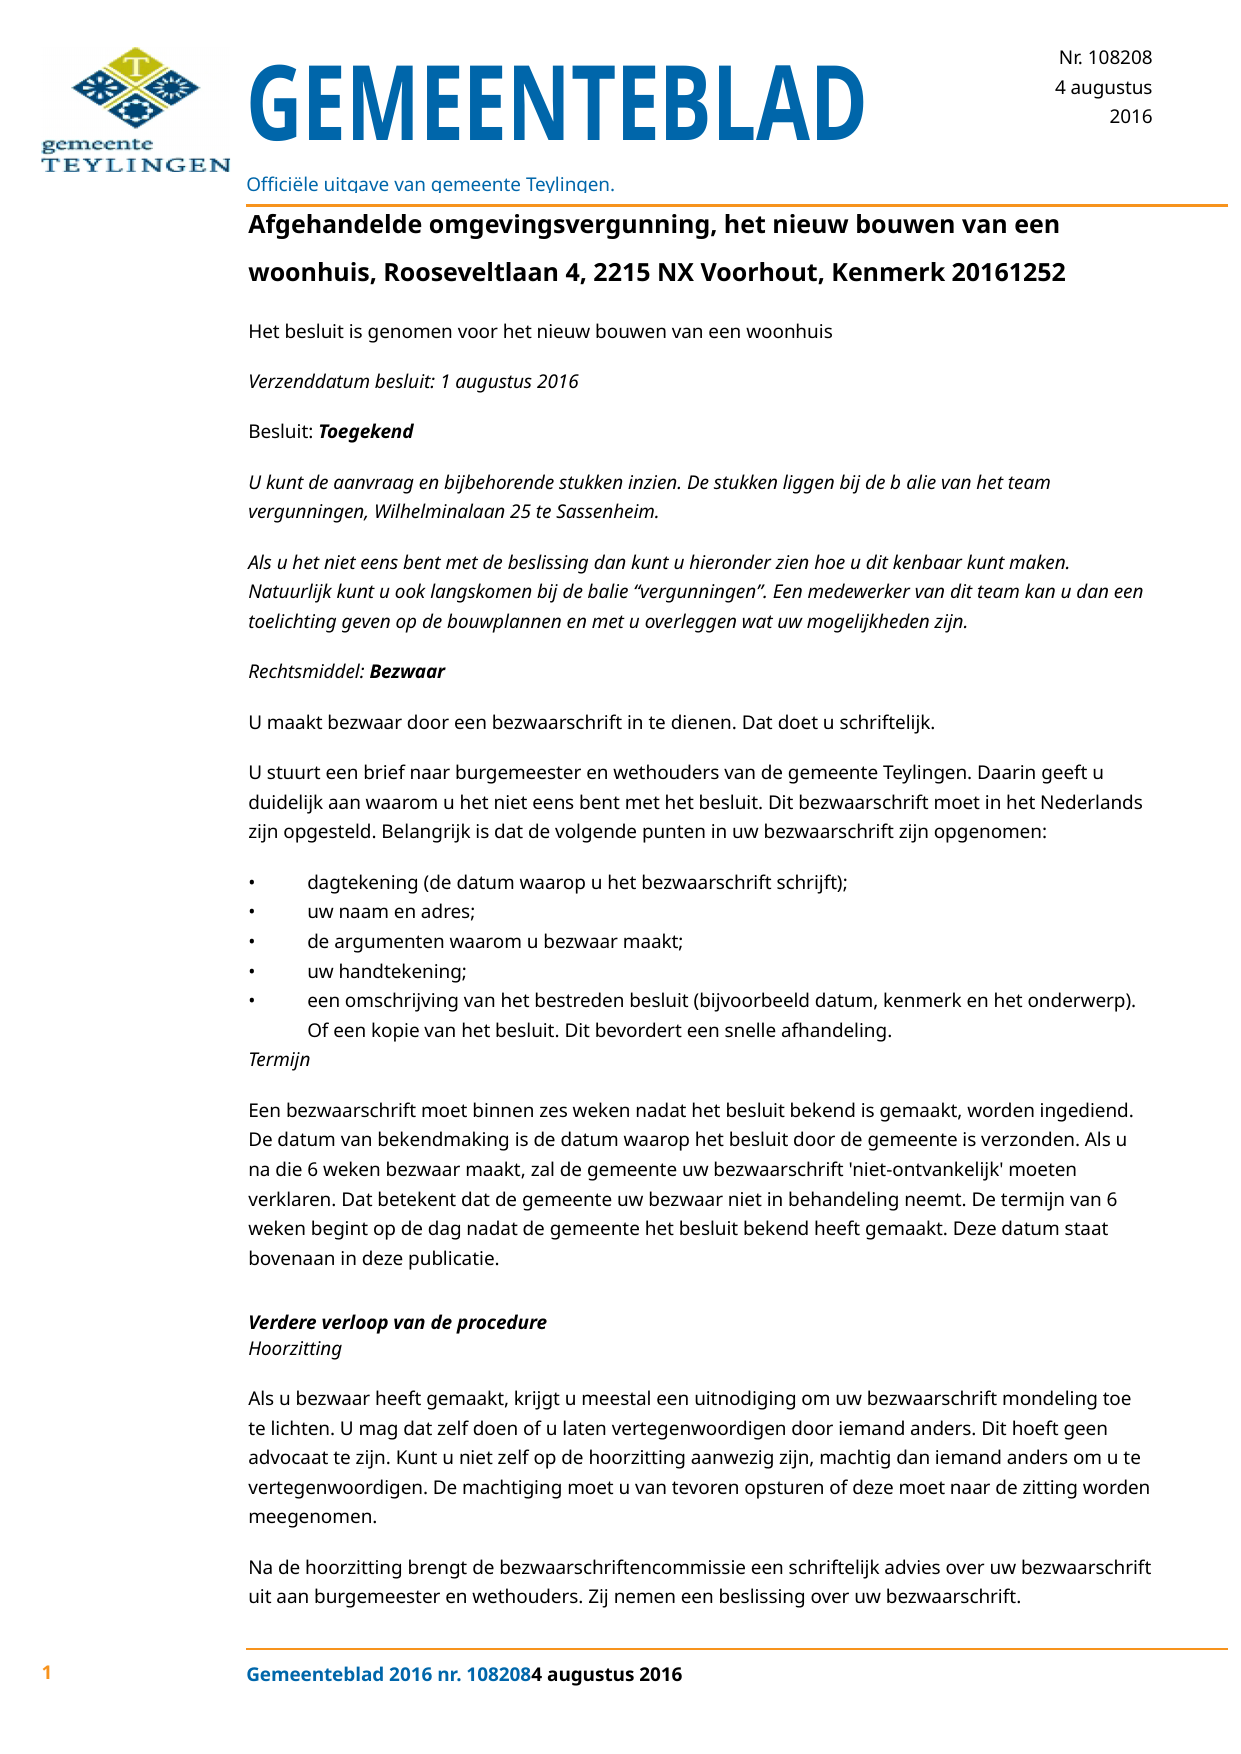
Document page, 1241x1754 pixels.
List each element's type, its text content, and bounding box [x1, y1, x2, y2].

list uw handtekening; [248, 958, 1152, 984]
text Als u het niet eens bent met de beslissing dan kunt u hieronder zien hoe u dit kenbaar kunt maken. Natuurlijk kunt u ook langskomen bij de balie “vergunningen”. Een medewerker van dit team kan u dan een toelichting geven op de bouwplannen en met u overleggen wat uw mogelijkheden zijn. [248, 549, 1152, 634]
picture [41, 47, 231, 172]
list een omschrijving van het bestreden besluit (bijvoorbeeld datum, kenmerk en het onderwerp). Of een kopie van het besluit. Dit bevordert een snelle afhandeling. [248, 987, 1152, 1043]
text Verdere verloop van de procedure [248, 1309, 1152, 1335]
text Verzenddatum besluit: 1 augustus 2016 [248, 368, 1152, 394]
list uw naam en adres; [248, 899, 1152, 924]
text Na de hoorzitting brengt de bezwaarschriftencommissie een schriftelijk advies over uw bezwaarschrift uit aan burgemeester en wethouders. Zij nemen een beslissing over uw bezwaarschrift. [248, 1554, 1152, 1609]
text Als u bezwaar heeft gemaakt, krijgt u meestal een uitnodiging om uw bezwaarschrift mondeling toe te lichten. U mag dat zelf doen of u laten vertegenwoordigen door iemand anders. Dit hoeft geen advocaat te zijn. Kunt u niet zelf op de hoorzitting aanwezig zijn, machtig dan iemand anders om u te vertegenwoordigen. De machtiging moet u van tevoren opsturen of deze moet naar de zitting worden meegenomen. [248, 1385, 1152, 1529]
list dagtekening (de datum waarop u het bezwaarschrift schrijft); [248, 869, 1152, 895]
text U kunt de aanvraag en bijbehorende stukken inzien. De stukken liggen bij de b alie van het team vergunningen, Wilhelminalaan 25 te Sassenheim. [248, 469, 1152, 524]
text Een bezwaarschrift moet binnen zes weken nadat het besluit bekend is gemaakt, worden ingediend. De datum van bekendmaking is de datum waarop het besluit door de gemeente is verzonden. Als u na die 6 weken bezwaar maakt, zal de gemeente uw bezwaarschrift 'niet-ontvankelijk' moeten verklaren. Dat betekent dat de gemeente uw bezwaar niet in behandeling neemt. De termijn van 6 weken begint op de dag nadat de gemeente het besluit bekend heeft gemaakt. Deze datum staat bovenaan in deze publicatie. [248, 1097, 1152, 1271]
text U stuurt een brief naar burgemeester en wethouders van de gemeente Teylingen. Daarin geeft u duidelijk aan waarom u het niet eens bent met het besluit. Dit bezwaarschrift moet in het Nederlands zijn opgesteld. Belangrijk is dat de volgende punten in uw bezwaarschrift zijn opgenomen: [248, 759, 1152, 844]
text U maakt bezwaar door een bezwaarschrift in te dienen. Dat doet u schriftelijk. [248, 709, 1152, 735]
text Hoorzitting [248, 1335, 1152, 1360]
text Rechtsmiddel: Bezwaar [248, 659, 1152, 684]
text Het besluit is genomen voor het nieuw bouwen van een woonhuis [248, 318, 1152, 344]
text Afgehandelde omgevingsvergunning, het nieuw bouwen van een woonhuis, Rooseveltlaan 4, 2215 NX Voorhout, Kenmerk 20161252 [248, 207, 1152, 288]
text Termijn [248, 1047, 1152, 1072]
list de argumenten waarom u bezwaar maakt; [248, 928, 1152, 954]
text Besluit: Toegekend [248, 419, 1152, 444]
